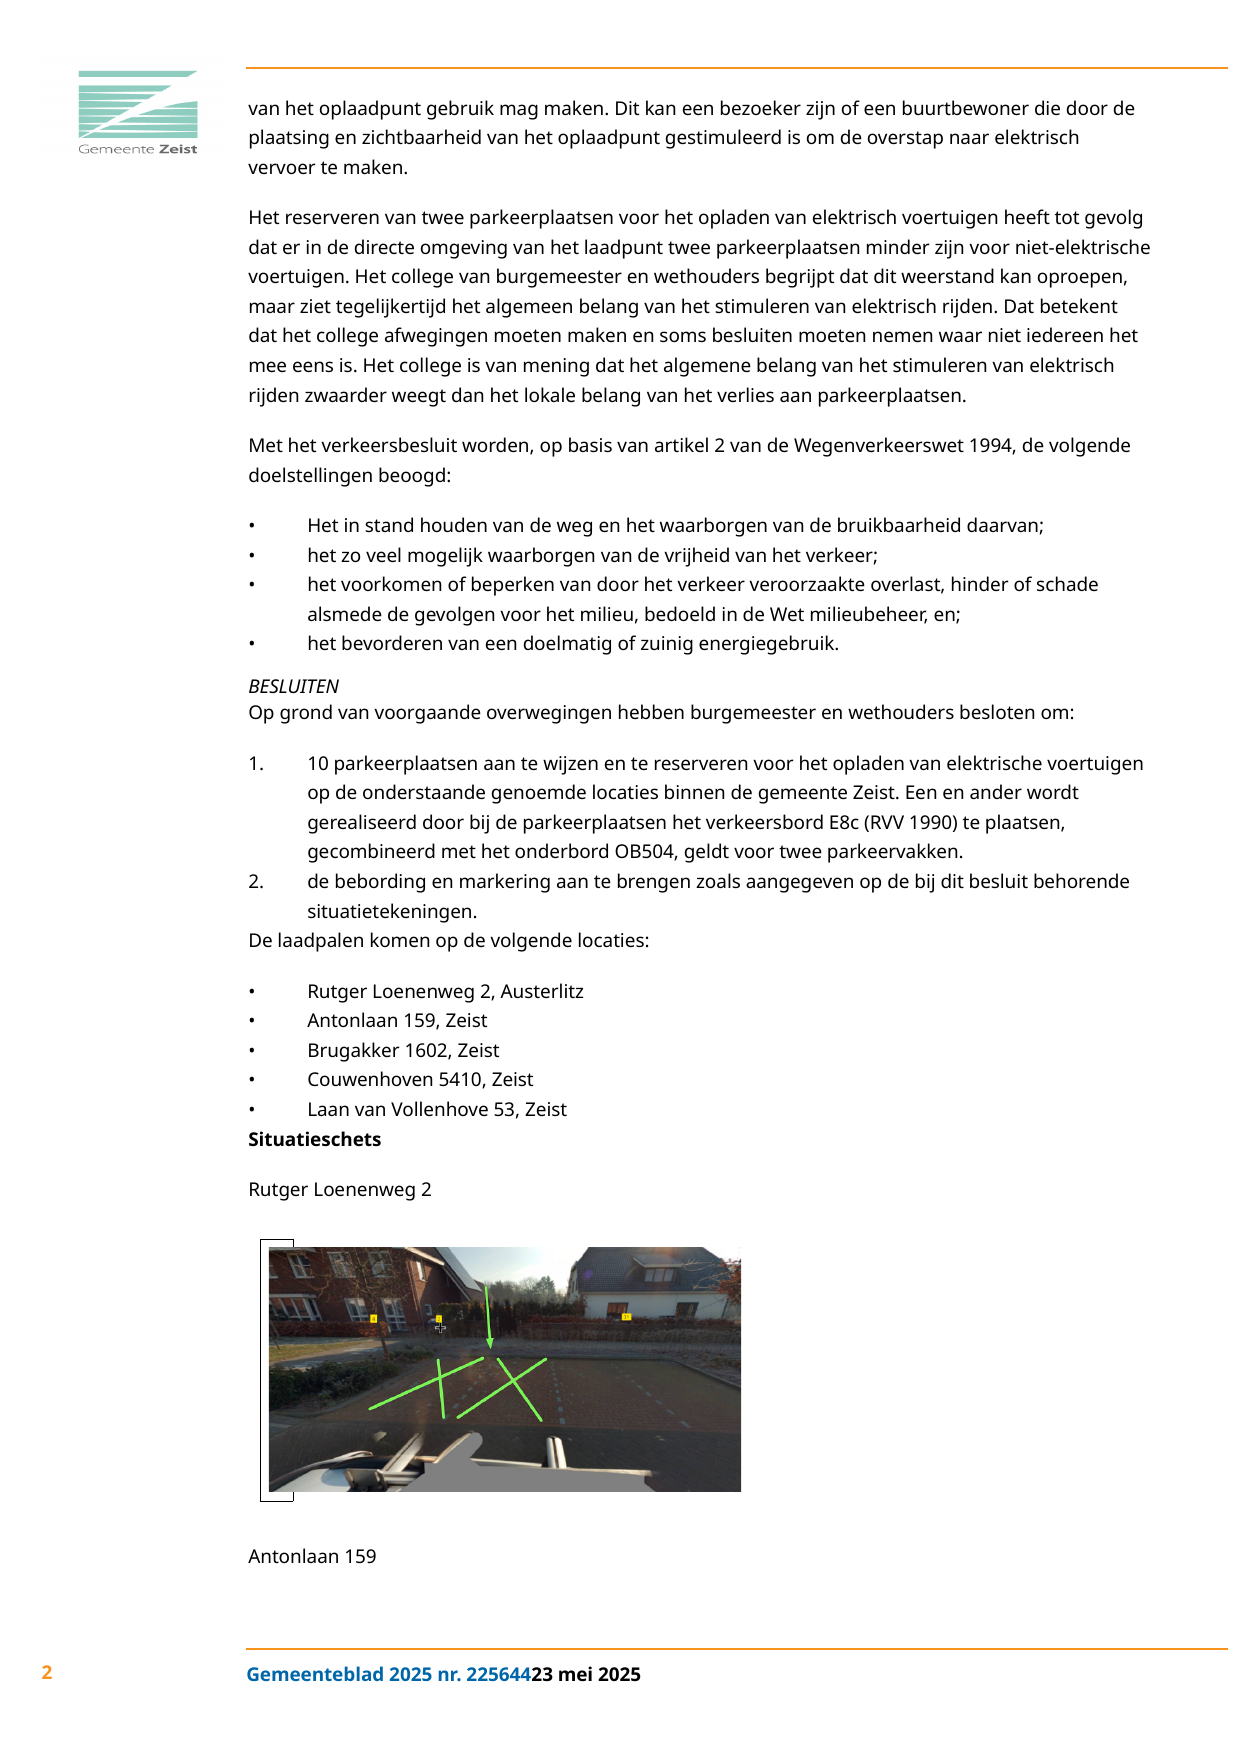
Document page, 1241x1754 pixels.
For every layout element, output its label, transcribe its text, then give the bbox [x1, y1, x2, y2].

text Antonlaan 159 [248, 1543, 1152, 1569]
text Met het verkeersbesluit worden, op basis van artikel 2 van de Wegenverkeerswet 1994, de volgende doelstellingen beoogd: [248, 432, 1152, 488]
list de bebording en markering aan te brengen zoals aangegeven op de bij dit besluit behorende situatietekeningen. [248, 868, 1152, 923]
picture [268, 1247, 742, 1492]
text Op grond van voorgaande overwegingen hebben burgemeester en wethouders besloten om: [248, 699, 1152, 725]
list Rutger Loenenweg 2, Austerlitz [248, 978, 1152, 1003]
list Antonlaan 159, Zeist [248, 1007, 1152, 1033]
text De laadpalen komen op de volgende locaties: [248, 927, 1152, 953]
text Rutger Loenenweg 2 [248, 1176, 1152, 1202]
list Laan van Vollenhove 53, Zeist [248, 1096, 1152, 1122]
list 10 parkeerplaatsen aan te wijzen en te reserveren voor het opladen van elektrische voertuigen op de onderstaande genoemde locaties binnen de gemeente Zeist. Een en ander wordt gerealiseerd door bij de parkeerplaatsen het verkeersbord E8c (RVV 1990) te plaatsen, gecombineerd met het onderbord OB504, geldt voor twee parkeervakken. [248, 750, 1152, 864]
text Situatieschets [248, 1126, 1152, 1151]
text van het oplaadpunt gebruik mag maken. Dit kan een bezoeker zijn of een buurtbewoner die door de plaatsing en zichtbaarheid van het oplaadpunt gestimuleerd is om de overstap naar elektrisch vervoer te maken. [248, 95, 1152, 180]
list het bevorderen van een doelmatig of zuinig energiegebruik. [248, 631, 1152, 656]
text BESLUITEN [248, 674, 1152, 699]
list Brugakker 1602, Zeist [248, 1037, 1152, 1063]
list Couwenhoven 5410, Zeist [248, 1067, 1152, 1092]
list Het in stand houden van de weg en het waarborgen van de bruikbaarheid daarvan; [248, 512, 1152, 538]
picture [41, 47, 231, 172]
list het zo veel mogelijk waarborgen van de vrijheid van het verkeer; [248, 542, 1152, 568]
list het voorkomen of beperken van door het verkeer veroorzaakte overlast, hinder of schade alsmede de gevolgen voor het milieu, bedoeld in de Wet milieubeheer, en; [248, 571, 1152, 627]
text Het reserveren van twee parkeerplaatsen voor het opladen van elektrisch voertuigen heeft tot gevolg dat er in de directe omgeving van het laadpunt twee parkeerplaatsen minder zijn voor niet-elektrische voertuigen. Het college van burgemeester en wethouders begrijpt dat dit weerstand kan oproepen, maar ziet tegelijkertijd het algemeen belang van het stimuleren van elektrisch rijden. Dat betekent dat het college afwegingen moeten maken en soms besluiten moeten nemen waar niet iedereen het mee eens is. Het college is van mening dat het algemene belang van het stimuleren van elektrisch rijden zwaarder weegt dan het lokale belang van het verlies aan parkeerplaatsen. [248, 204, 1152, 408]
